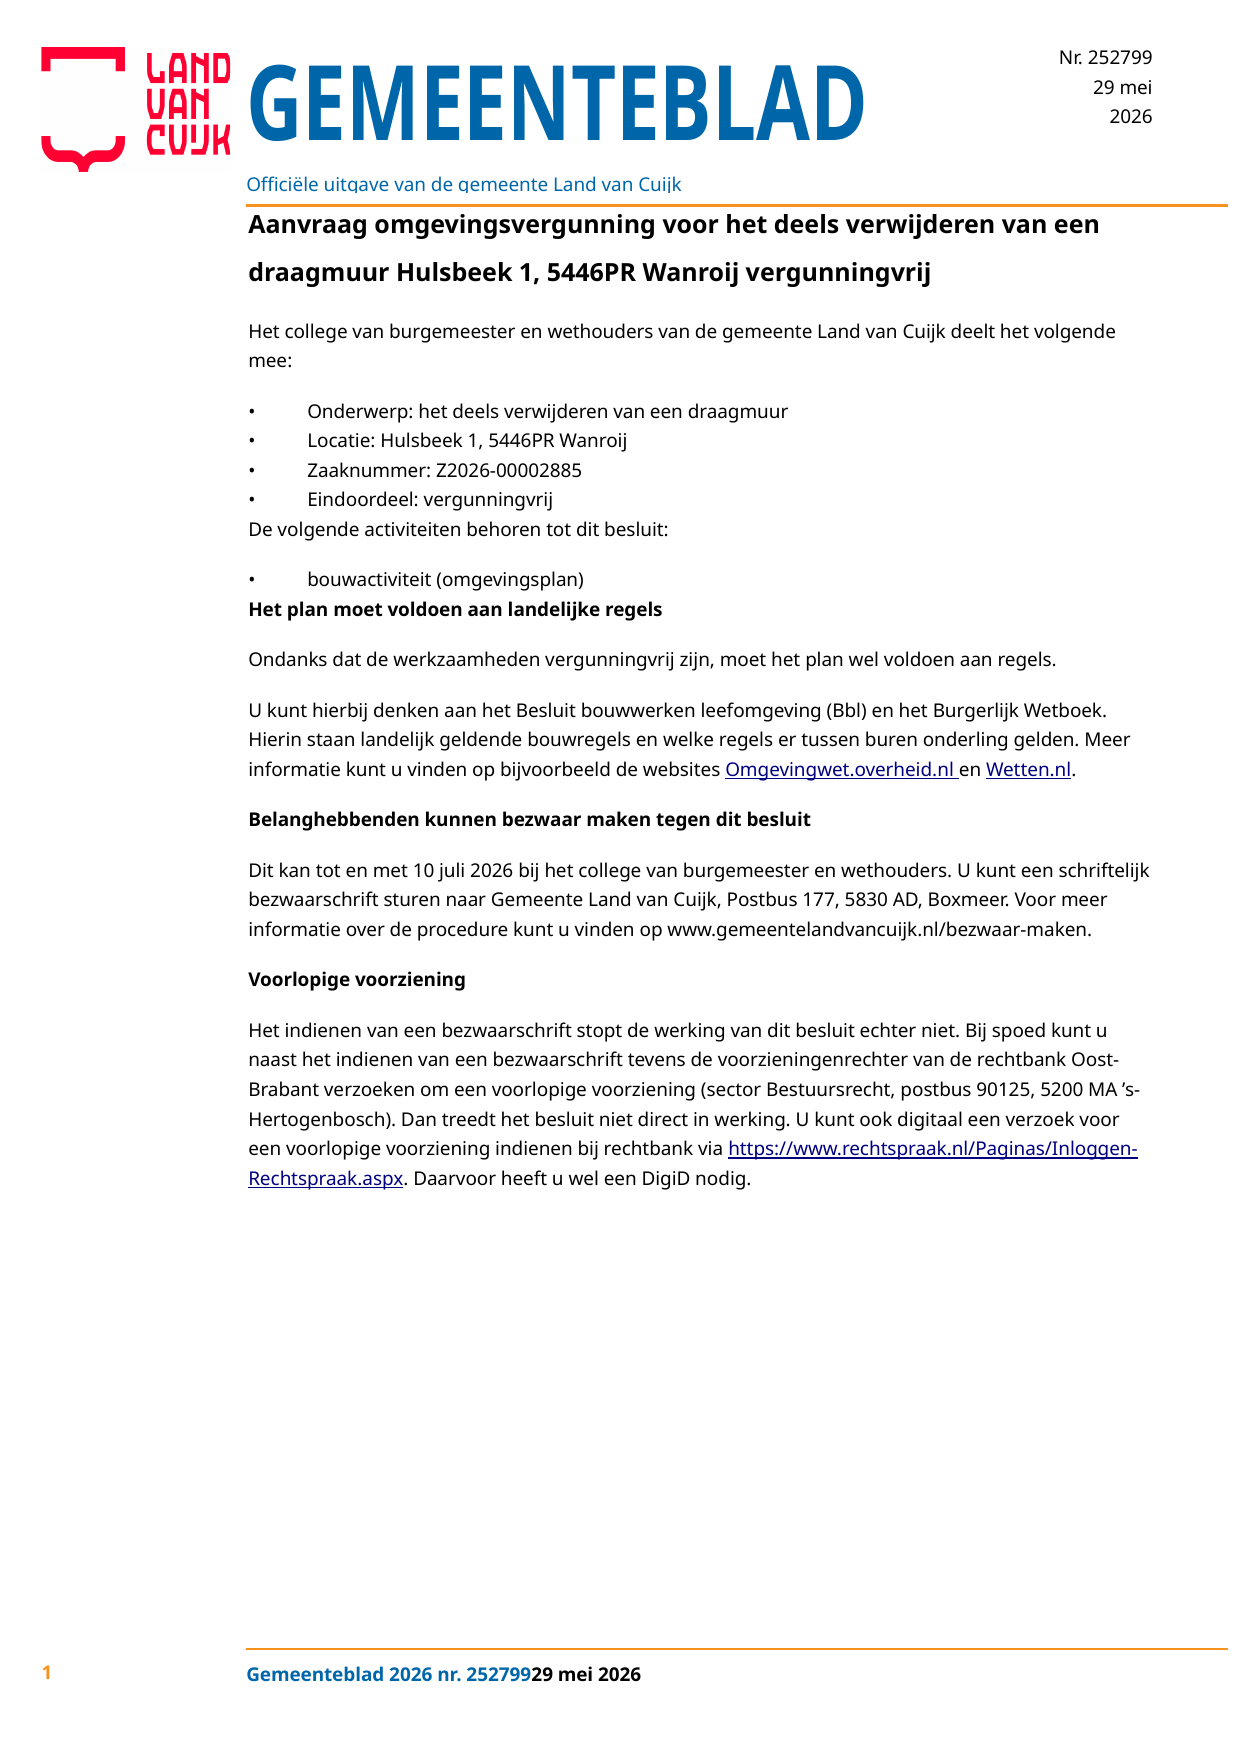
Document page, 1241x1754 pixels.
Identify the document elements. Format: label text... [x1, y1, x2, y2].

text Ondanks dat de werkzaamheden vergunningvrij zijn, moet het plan wel voldoen aan regels. [248, 647, 1152, 672]
text Dit kan tot en met 10 juli 2026 bij het college van burgemeester en wethouders. U kunt een schriftelijk bezwaarschrift sturen naar Gemeente Land van Cuijk, Postbus 177, 5830 AD, Boxmeer. Voor meer informatie over de procedure kunt u vinden op www.gemeentelandvancuijk.nl/bezwaar-maken. [248, 857, 1152, 942]
list bouwactiviteit (omgevingsplan) [248, 567, 1152, 592]
text Aanvraag omgevingsvergunning voor het deels verwijderen van een draagmuur Hulsbeek 1, 5446PR Wanroij vergunningvrij [248, 207, 1152, 288]
text Het plan moet voldoen aan landelijke regels [248, 596, 1152, 622]
list Locatie: Hulsbeek 1, 5446PR Wanroij [248, 427, 1152, 453]
text U kunt hierbij denken aan het Besluit bouwwerken leefomgeving (Bbl) en het Burgerlijk Wetboek. Hierin staan landelijk geldende bouwregels en welke regels er tussen buren onderling gelden. Meer informatie kunt u vinden op bijvoorbeeld de websites Omgevingwet.overheid.nl en Wetten.nl. [248, 697, 1152, 782]
list Zaaknummer: Z2026-00002885 [248, 457, 1152, 483]
list Eindoordeel: vergunningvrij [248, 487, 1152, 512]
text Belanghebbenden kunnen bezwaar maken tegen dit besluit [248, 807, 1152, 832]
text Voorlopige voorziening [248, 967, 1152, 992]
picture [41, 47, 231, 172]
text Het college van burgemeester en wethouders van de gemeente Land van Cuijk deelt het volgende mee: [248, 318, 1152, 373]
list Onderwerp: het deels verwijderen van een draagmuur [248, 398, 1152, 424]
text De volgende activiteiten behoren tot dit besluit: [248, 516, 1152, 542]
text Het indienen van een bezwaarschrift stopt de werking van dit besluit echter niet. Bij spoed kunt u naast het indienen van een bezwaarschrift tevens de voorzieningenrechter van de rechtbank Oost-Brabant verzoeken om een voorlopige voorziening (sector Bestuursrecht, postbus 90125, 5200 MA ’s-Hertogenbosch). Dan treedt het besluit niet direct in werking. U kunt ook digitaal een verzoek voor een voorlopige voorziening indienen bij rechtbank via https://www.rechtspraak.nl/Paginas/Inloggen-Rechtspraak.aspx. Daarvoor heeft u wel een DigiD nodig. [248, 1017, 1152, 1191]
